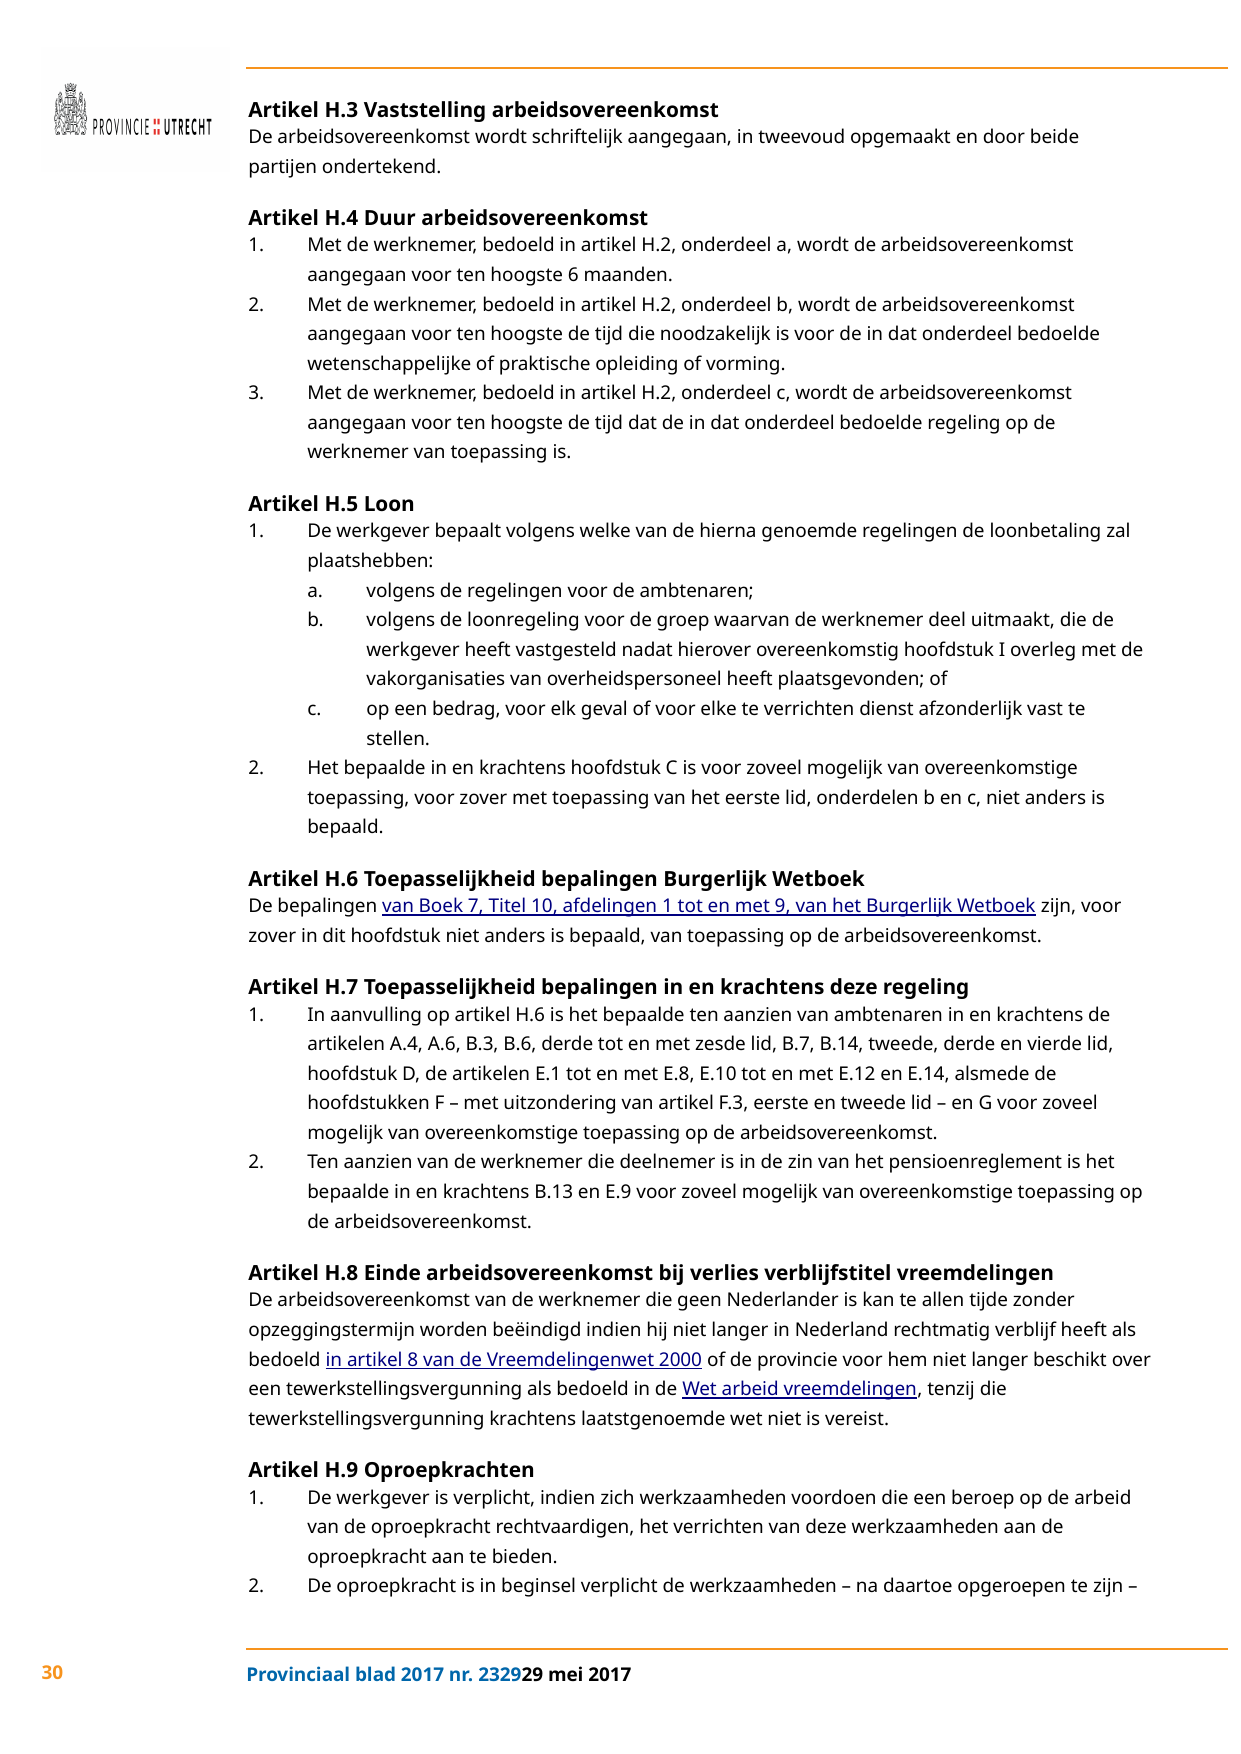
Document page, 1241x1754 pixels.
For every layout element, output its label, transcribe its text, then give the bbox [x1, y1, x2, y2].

text De arbeidsovereenkomst wordt schriftelijk aangegaan, in tweevoud opgemaakt en door beide partijen ondertekend. [248, 123, 1152, 178]
text Artikel H.4 Duur arbeidsovereenkomst [248, 203, 1152, 232]
text Artikel H.7 Toepasselijkheid bepalingen in en krachtens deze regeling [248, 972, 1152, 1001]
text Artikel H.5 Loon [248, 489, 1152, 518]
text Artikel H.3 Vaststelling arbeidsovereenkomst [248, 95, 1152, 123]
text Artikel H.6 Toepasselijkheid bepalingen Burgerlijk Wetboek [248, 864, 1152, 892]
list op een bedrag, voor elk geval of voor elke te verrichten dienst afzonderlijk vast te stellen. [307, 695, 1152, 750]
text Artikel H.9 Oproepkrachten [248, 1455, 1152, 1484]
list In aanvulling op artikel H.6 is het bepaalde ten aanzien van ambtenaren in en krachtens de artikelen A.4, A.6, B.3, B.6, derde tot en met zesde lid, B.7, B.14, tweede, derde en vierde lid, hoofdstuk D, de artikelen E.1 tot en met E.8, E.10 tot en met E.12 en E.14, alsmede de hoofdstukken F – met uitzondering van artikel F.3, eerste en tweede lid – en G voor zoveel mogelijk van overeenkomstige toepassing op de arbeidsovereenkomst. [248, 1001, 1152, 1145]
list Met de werknemer, bedoeld in artikel H.2, onderdeel b, wordt de arbeidsovereenkomst aangegaan voor ten hoogste de tijd die noodzakelijk is voor de in dat onderdeel bedoelde wetenschappelijke of praktische opleiding of vorming. [248, 291, 1152, 376]
list De oproepkracht is in beginsel verplicht de werkzaamheden – na daartoe opgeroepen te zijn – [248, 1573, 1152, 1598]
text De arbeidsovereenkomst van de werknemer die geen Nederlander is kan te allen tijde zonder opzeggingstermijn worden beëindigd indien hij niet langer in Nederland rechtmatig verblijf heeft als bedoeld in artikel 8 van de Vreemdelingenwet 2000 of de provincie voor hem niet langer beschikt over een tewerkstellingsvergunning als bedoeld in de Wet arbeid vreemdelingen, tenzij die tewerkstellingsvergunning krachtens laatstgenoemde wet niet is vereist. [248, 1287, 1152, 1431]
list De werkgever is verplicht, indien zich werkzaamheden voordoen die een beroep op de arbeid van de oproepkracht rechtvaardigen, het verrichten van deze werkzaamheden aan de oproepkracht aan te bieden. [248, 1484, 1152, 1569]
text De bepalingen van Boek 7, Titel 10, afdelingen 1 tot en met 9, van het Burgerlijk Wetboek zijn, voor zover in dit hoofdstuk niet anders is bepaald, van toepassing op de arbeidsovereenkomst. [248, 892, 1152, 948]
list volgens de regelingen voor de ambtenaren; [307, 577, 1152, 602]
list volgens de loonregeling voor de groep waarvan de werknemer deel uitmaakt, die de werkgever heeft vastgesteld nadat hierover overeenkomstig hoofdstuk I overleg met de vakorganisaties van overheidspersoneel heeft plaatsgevonden; of [307, 606, 1152, 691]
picture [41, 47, 231, 172]
list Met de werknemer, bedoeld in artikel H.2, onderdeel a, wordt de arbeidsovereenkomst aangegaan voor ten hoogste 6 maanden. [248, 232, 1152, 287]
list Het bepaalde in en krachtens hoofdstuk C is voor zoveel mogelijk van overeenkomstige toepassing, voor zover met toepassing van het eerste lid, onderdelen b en c, niet anders is bepaald. [248, 754, 1152, 839]
list De werkgever bepaalt volgens welke van de hierna genoemde regelingen de loonbetaling zal plaatshebben: [248, 518, 1152, 573]
text Artikel H.8 Einde arbeidsovereenkomst bij verlies verblijfstitel vreemdelingen [248, 1258, 1152, 1287]
list Met de werknemer, bedoeld in artikel H.2, onderdeel c, wordt de arbeidsovereenkomst aangegaan voor ten hoogste de tijd dat de in dat onderdeel bedoelde regeling op de werknemer van toepassing is. [248, 379, 1152, 464]
list Ten aanzien van de werknemer die deelnemer is in de zin van het pensioenreglement is het bepaalde in en krachtens B.13 en E.9 voor zoveel mogelijk van overeenkomstige toepassing op de arbeidsovereenkomst. [248, 1149, 1152, 1233]
